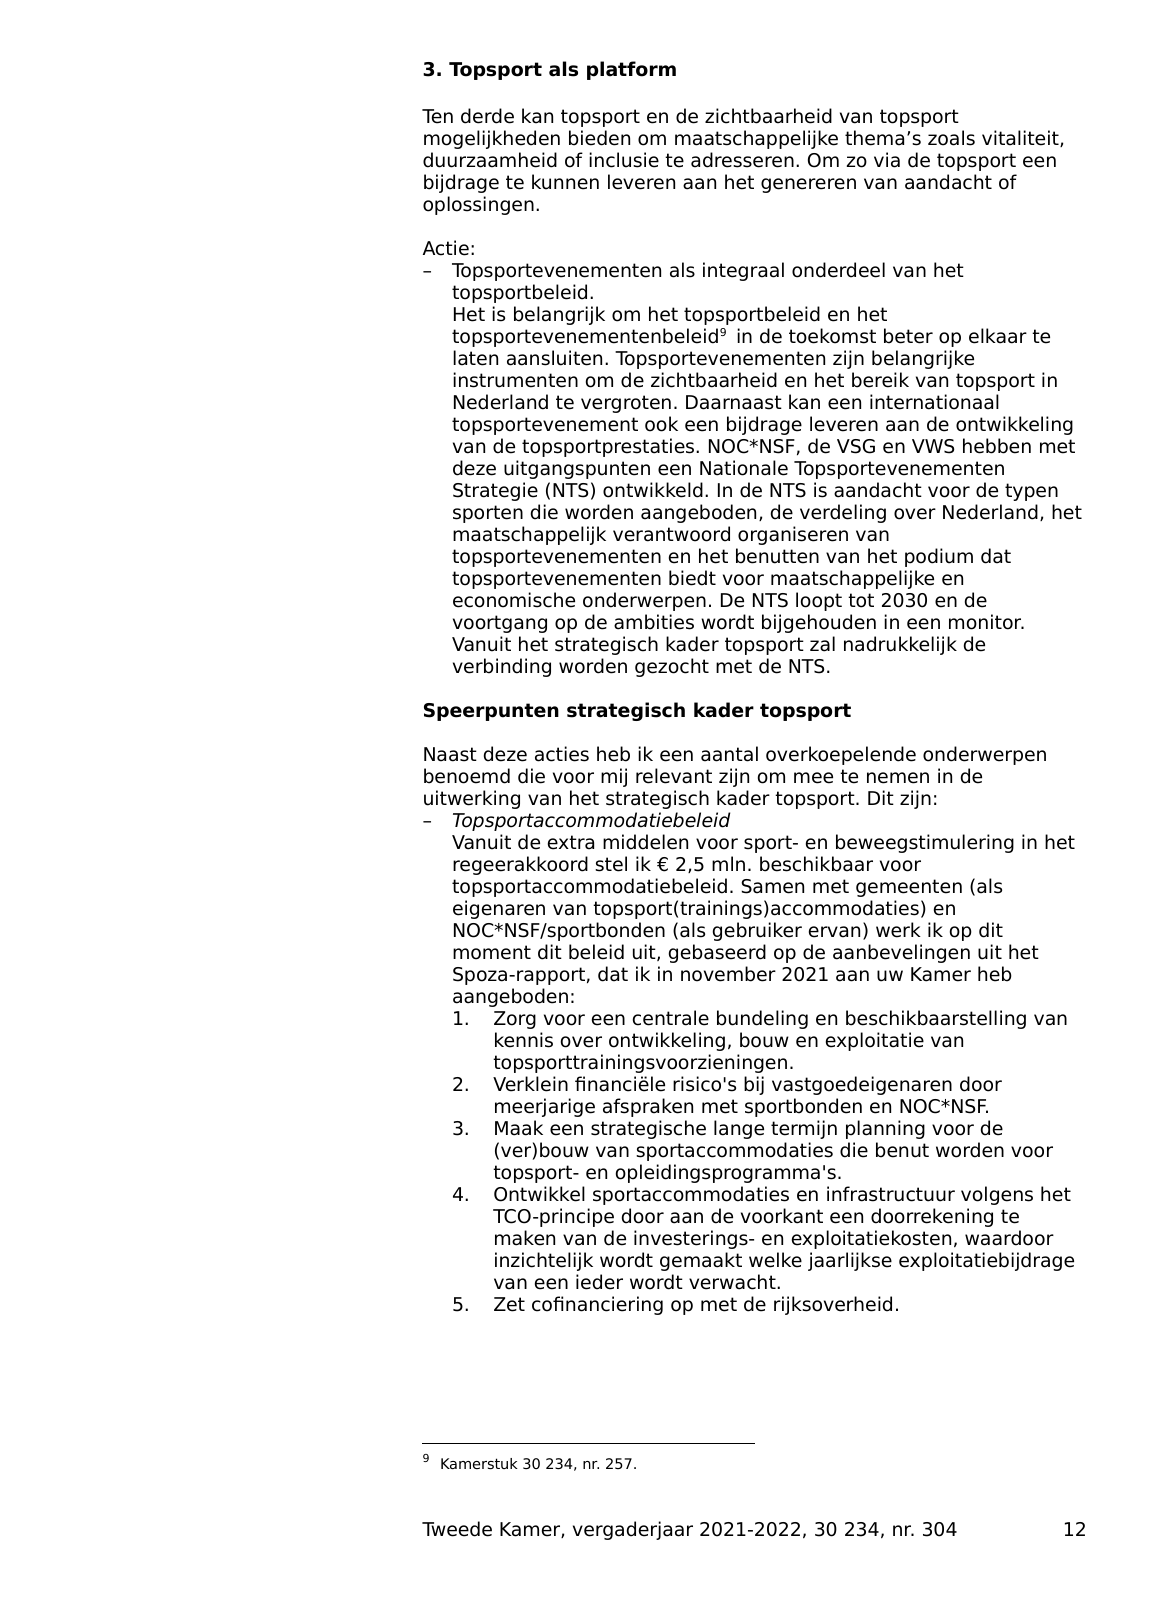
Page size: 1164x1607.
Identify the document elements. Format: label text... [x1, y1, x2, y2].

text Actie: [422, 238, 1087, 260]
subtitle Speerpunten strategisch kader topsport [422, 700, 1087, 722]
text Naast deze acties heb ik een aantal overkoepelende onderwerpen benoemd die voor mij relevant zijn om mee te nemen in de uitwerking van het strategisch kader topsport. Dit zijn: [422, 744, 1087, 810]
text Ten derde kan topsport en de zichtbaarheid van topsport mogelijkheden bieden om maatschappelijke thema’s zoals vitaliteit, duurzaamheid of inclusie te adresseren. Om zo via de topsport een bijdrage te kunnen leveren aan het genereren van aandacht of oplossingen. [422, 106, 1087, 216]
text Kamerstuk 30 234, nr. 257. [422, 1452, 1087, 1474]
text – Topsportevenementen als integraal onderdeel van het topsportbeleid. [422, 260, 1087, 304]
text – Topsportaccommodatiebeleid [422, 810, 1087, 832]
subtitle 3. Topsport als platform [422, 59, 1087, 81]
text Het is belangrijk om het topsportbeleid en het topsportevenementenbeleid in de toekomst beter op elkaar te laten aansluiten. Topsportevenementen zijn belangrijke instrumenten om de zichtbaarheid en het bereik van topsport in Nederland te vergroten. Daarnaast kan een internationaal topsportevenement ook een bijdrage leveren aan de ontwikkeling van de topsportprestaties. NOC*NSF, de VSG en VWS hebben met deze uitgangspunten een Nationale Topsportevenementen Strategie (NTS) ontwikkeld. In de NTS is aandacht voor de typen sporten die worden aangeboden, de verdeling over Nederland, het maatschappelijk verantwoord organiseren van topsportevenementen en het benutten van het podium dat topsportevenementen biedt voor maatschappelijke en economische onderwerpen. De NTS loopt tot 2030 en de voortgang op de ambities wordt bijgehouden in een monitor. Vanuit het strategisch kader topsport zal nadrukkelijk de verbinding worden gezocht met de NTS. [452, 304, 1087, 678]
text 4. Ontwikkel sportaccommodaties en infrastructuur volgens het TCO-principe door aan de voorkant een doorrekening te maken van de investerings- en exploitatiekosten, waardoor inzichtelijk wordt gemaakt welke jaarlijkse exploitatiebijdrage van een ieder wordt verwacht. [452, 1184, 1087, 1293]
text 1. Zorg voor een centrale bundeling en beschikbaarstelling van kennis over ontwikkeling, bouw en exploitatie van topsporttrainingsvoorzieningen. [452, 1008, 1087, 1074]
text 3. Maak een strategische lange termijn planning voor de (ver)bouw van sportaccommodaties die benut worden voor topsport- en opleidingsprogramma's. [452, 1118, 1087, 1184]
text 5. Zet cofinanciering op met de rijksoverheid. [452, 1293, 1087, 1316]
text Vanuit de extra middelen voor sport- en beweegstimulering in het regeerakkoord stel ik € 2,5 mln. beschikbaar voor topsportaccommodatiebeleid. Samen met gemeenten (als eigenaren van topsport(trainings)accommodaties) en NOC*NSF/sportbonden (als gebruiker ervan) werk ik op dit moment dit beleid uit, gebaseerd op de aanbevelingen uit het Spoza-rapport, dat ik in november 2021 aan uw Kamer heb aangeboden: [452, 832, 1087, 1008]
text 2. Verklein financiële risico's bij vastgoedeigenaren door meerjarige afspraken met sportbonden en NOC*NSF. [452, 1074, 1087, 1118]
